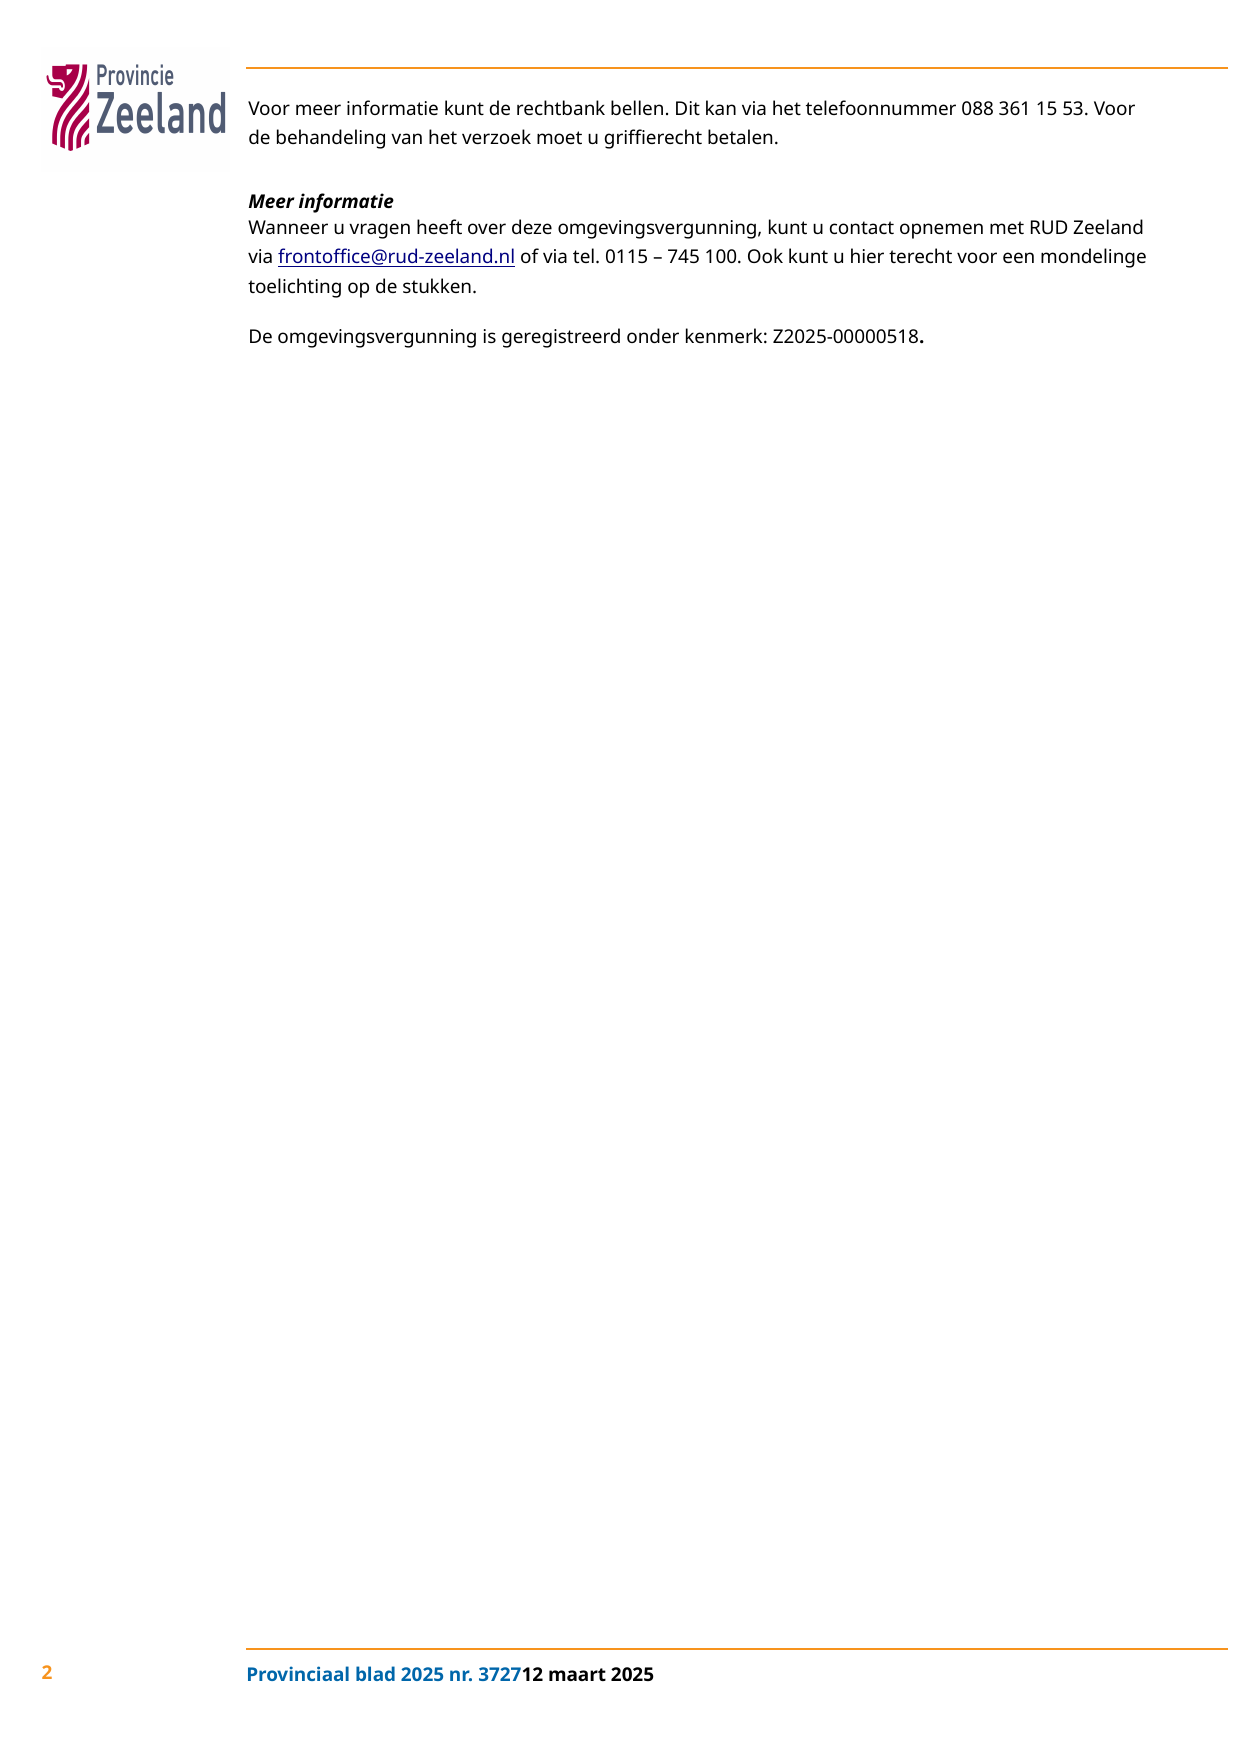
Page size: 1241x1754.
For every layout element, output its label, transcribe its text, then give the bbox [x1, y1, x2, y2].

text Meer informatie [248, 188, 1152, 214]
text Voor meer informatie kunt de rechtbank bellen. Dit kan via het telefoonnummer 088 361 15 53. Voor de behandeling van het verzoek moet u griffierecht betalen. [248, 95, 1152, 150]
text Wanneer u vragen heeft over deze omgevingsvergunning, kunt u contact opnemen met RUD Zeeland via frontoffice@rud-zeeland.nl of via tel. 0115 – 745 100. Ook kunt u hier terecht voor een mondelinge toelichting op de stukken. [248, 214, 1152, 299]
text De omgevingsvergunning is geregistreerd onder kenmerk: Z2025-00000518. [248, 324, 1152, 349]
picture [41, 47, 231, 172]
